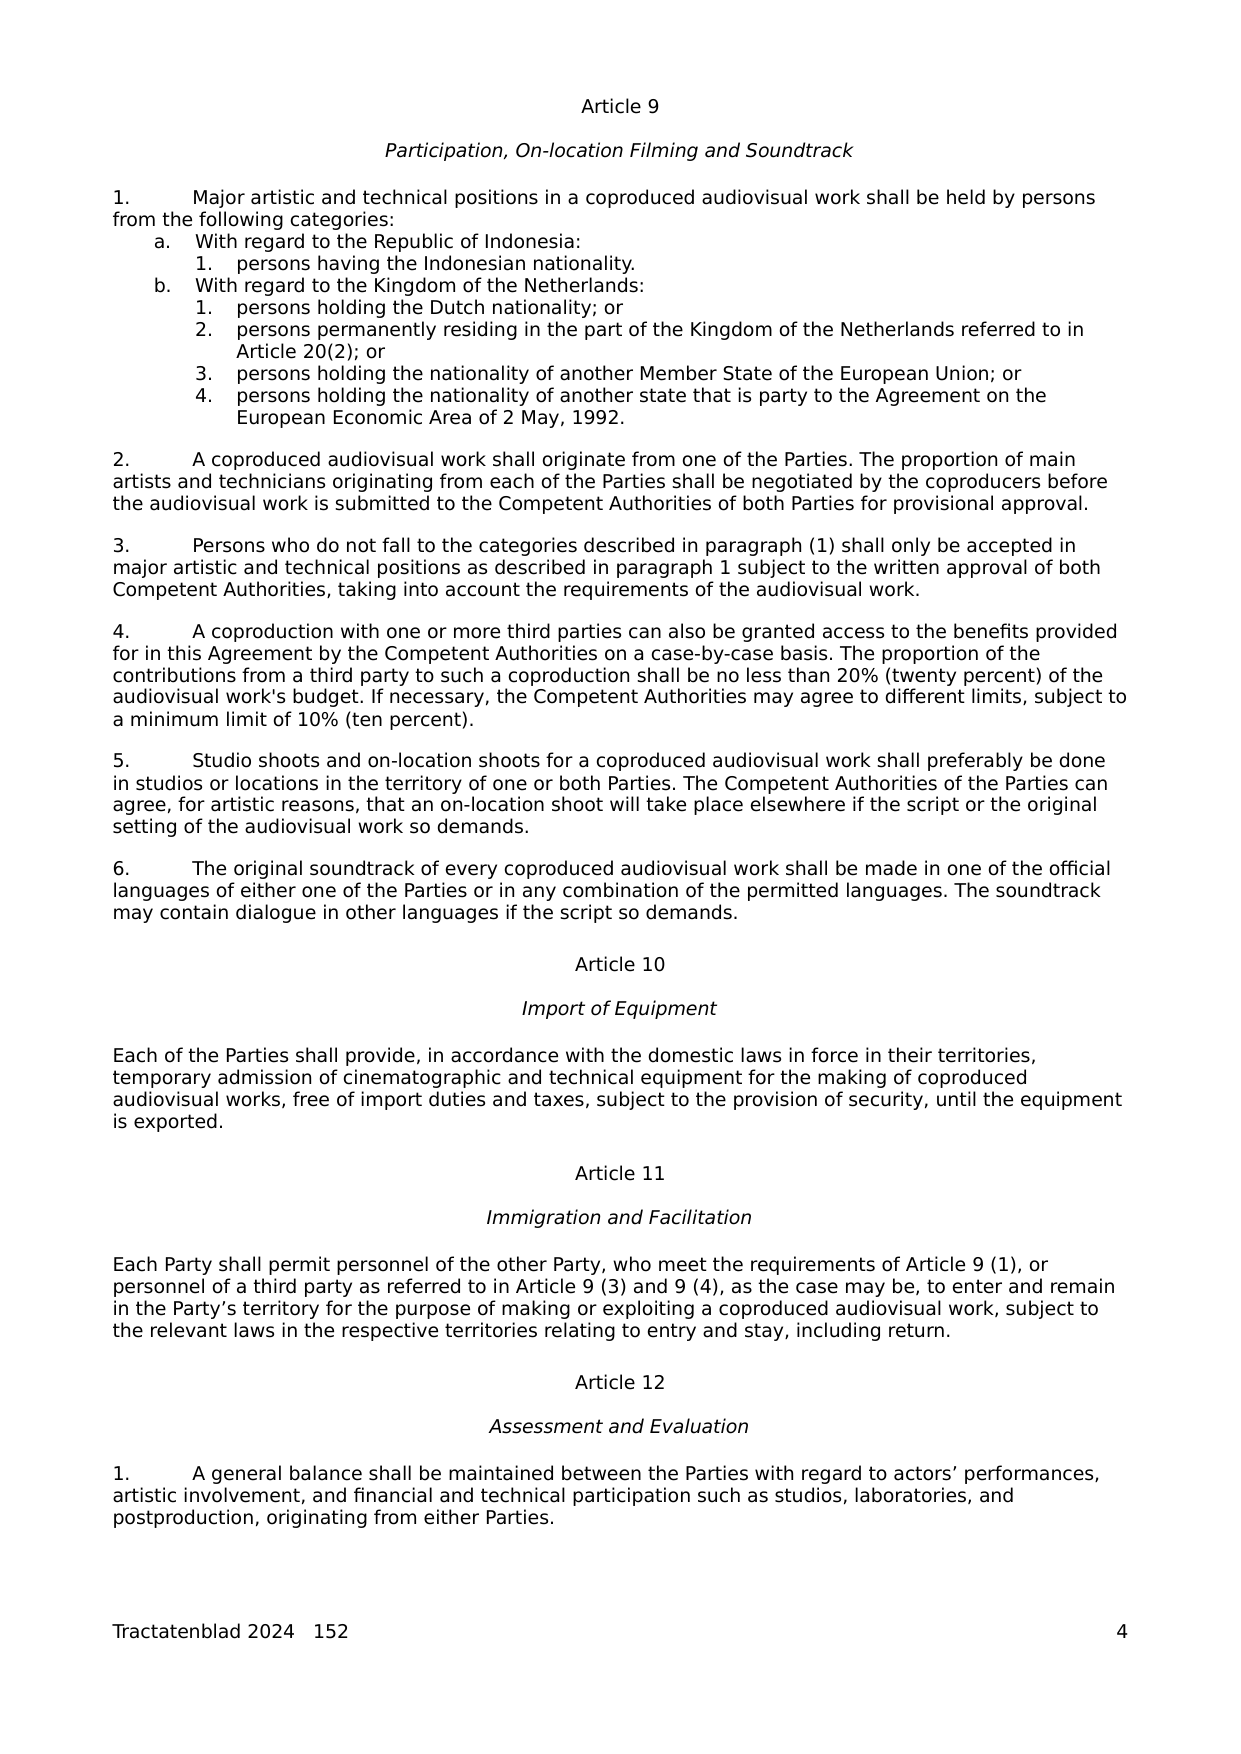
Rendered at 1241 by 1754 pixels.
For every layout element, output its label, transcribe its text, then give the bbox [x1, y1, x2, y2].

subtitle Article 11 Immigration and Facilitation [112, 1163, 1128, 1229]
text 6. The original soundtrack of every coproduced audiovisual work shall be made in one of the official languages of either one of the Parties or in any combination of the permitted languages. The soundtrack may contain dialogue in other languages if the script so demands. [112, 858, 1128, 924]
text 5. Studio shoots and on-location shoots for a coproduced audiovisual work shall preferably be done in studios or locations in the territory of one or both Parties. The Competent Authorities of the Parties can agree, for artistic reasons, that an on-location shoot will take place elsewhere if the script or the original setting of the audiovisual work so demands. [112, 750, 1128, 838]
subtitle Article 10 Import of Equipment [112, 954, 1128, 1020]
text Each of the Parties shall provide, in accordance with the domestic laws in force in their territories, temporary admission of cinematographic and technical equipment for the making of coproduced audiovisual works, free of import duties and taxes, subject to the provision of security, until the equipment is exported. [112, 1045, 1128, 1133]
subtitle Article 9 Participation, On-location Filming and Soundtrack [112, 96, 1128, 162]
text 4. persons holding the nationality of another state that is party to the Agreement on the European Economic Area of 2 May, 1992. [195, 385, 1128, 429]
text Each Party shall permit personnel of the other Party, who meet the requirements of Article 9 (1), or personnel of a third party as referred to in Article 9 (3) and 9 (4), as the case may be, to enter and remain in the Party’s territory for the purpose of making or exploiting a coproduced audiovisual work, subject to the relevant laws in the respective territories relating to entry and stay, including return. [112, 1254, 1128, 1342]
subtitle Article 12 Assessment and Evaluation [112, 1372, 1128, 1438]
text 1. A general balance shall be maintained between the Parties with regard to actors’ performances, artistic involvement, and financial and technical participation such as studios, laboratories, and postproduction, originating from either Parties. [112, 1463, 1128, 1529]
text 1. persons holding the Dutch nationality; or [195, 297, 1128, 319]
text 1. Major artistic and technical positions in a coproduced audiovisual work shall be held by persons from the following categories: [112, 187, 1128, 231]
text b. With regard to the Kingdom of the Netherlands: [153, 275, 1128, 297]
text 2. persons permanently residing in the part of the Kingdom of the Netherlands referred to in Article 20(2); or [195, 319, 1128, 363]
text 4. A coproduction with one or more third parties can also be granted access to the benefits provided for in this Agreement by the Competent Authorities on a case-by-case basis. The proportion of the contributions from a third party to such a coproduction shall be no less than 20% (twenty percent) of the audiovisual work's budget. If necessary, the Competent Authorities may agree to different limits, subject to a minimum limit of 10% (ten percent). [112, 621, 1128, 730]
text 2. A coproduced audiovisual work shall originate from one of the Parties. The proportion of main artists and technicians originating from each of the Parties shall be negotiated by the coproducers before the audiovisual work is submitted to the Competent Authorities of both Parties for provisional approval. [112, 449, 1128, 514]
text 1. persons having the Indonesian nationality. [195, 253, 1128, 275]
text 3. persons holding the nationality of another Member State of the European Union; or [195, 363, 1128, 385]
text a. With regard to the Republic of Indonesia: [153, 231, 1128, 253]
text 3. Persons who do not fall to the categories described in paragraph (1) shall only be accepted in major artistic and technical positions as described in paragraph 1 subject to the written approval of both Competent Authorities, taking into account the requirements of the audiovisual work. [112, 534, 1128, 601]
